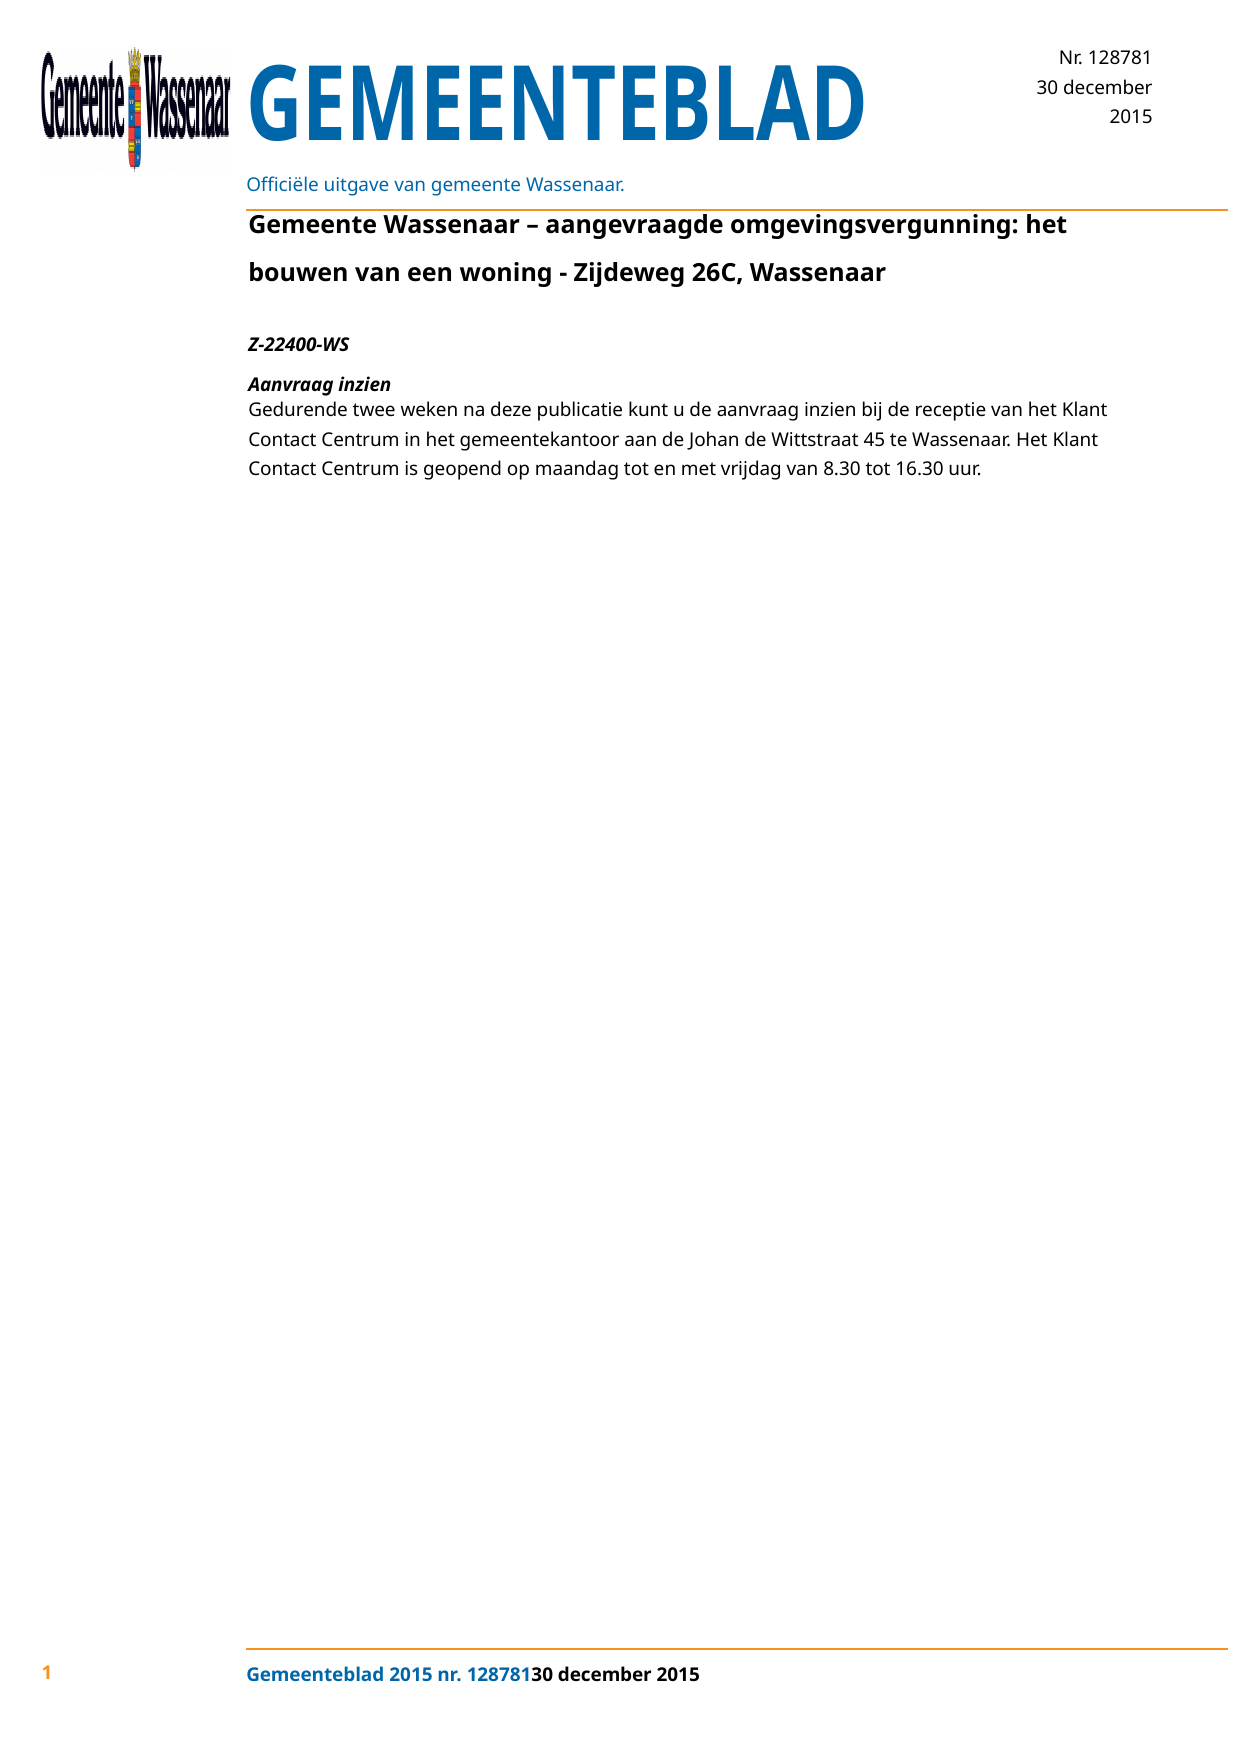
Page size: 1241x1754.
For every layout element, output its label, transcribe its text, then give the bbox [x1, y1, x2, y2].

text Gedurende twee weken na deze publicatie kunt u de aanvraag inzien bij de receptie van het Klant Contact Centrum in het gemeentekantoor aan de Johan de Wittstraat 45 te Wassenaar. Het Klant Contact Centrum is geopend op maandag tot en met vrijdag van 8.30 tot 16.30 uur. [248, 396, 1152, 481]
text Z-22400-WS [248, 331, 1152, 357]
text Gemeente Wassenaar – aangevraagde omgevingsvergunning: het bouwen van een woning - Zijdeweg 26C, Wassenaar [248, 211, 1152, 288]
picture [41, 47, 231, 172]
text Aanvraag inzien [248, 371, 1152, 396]
